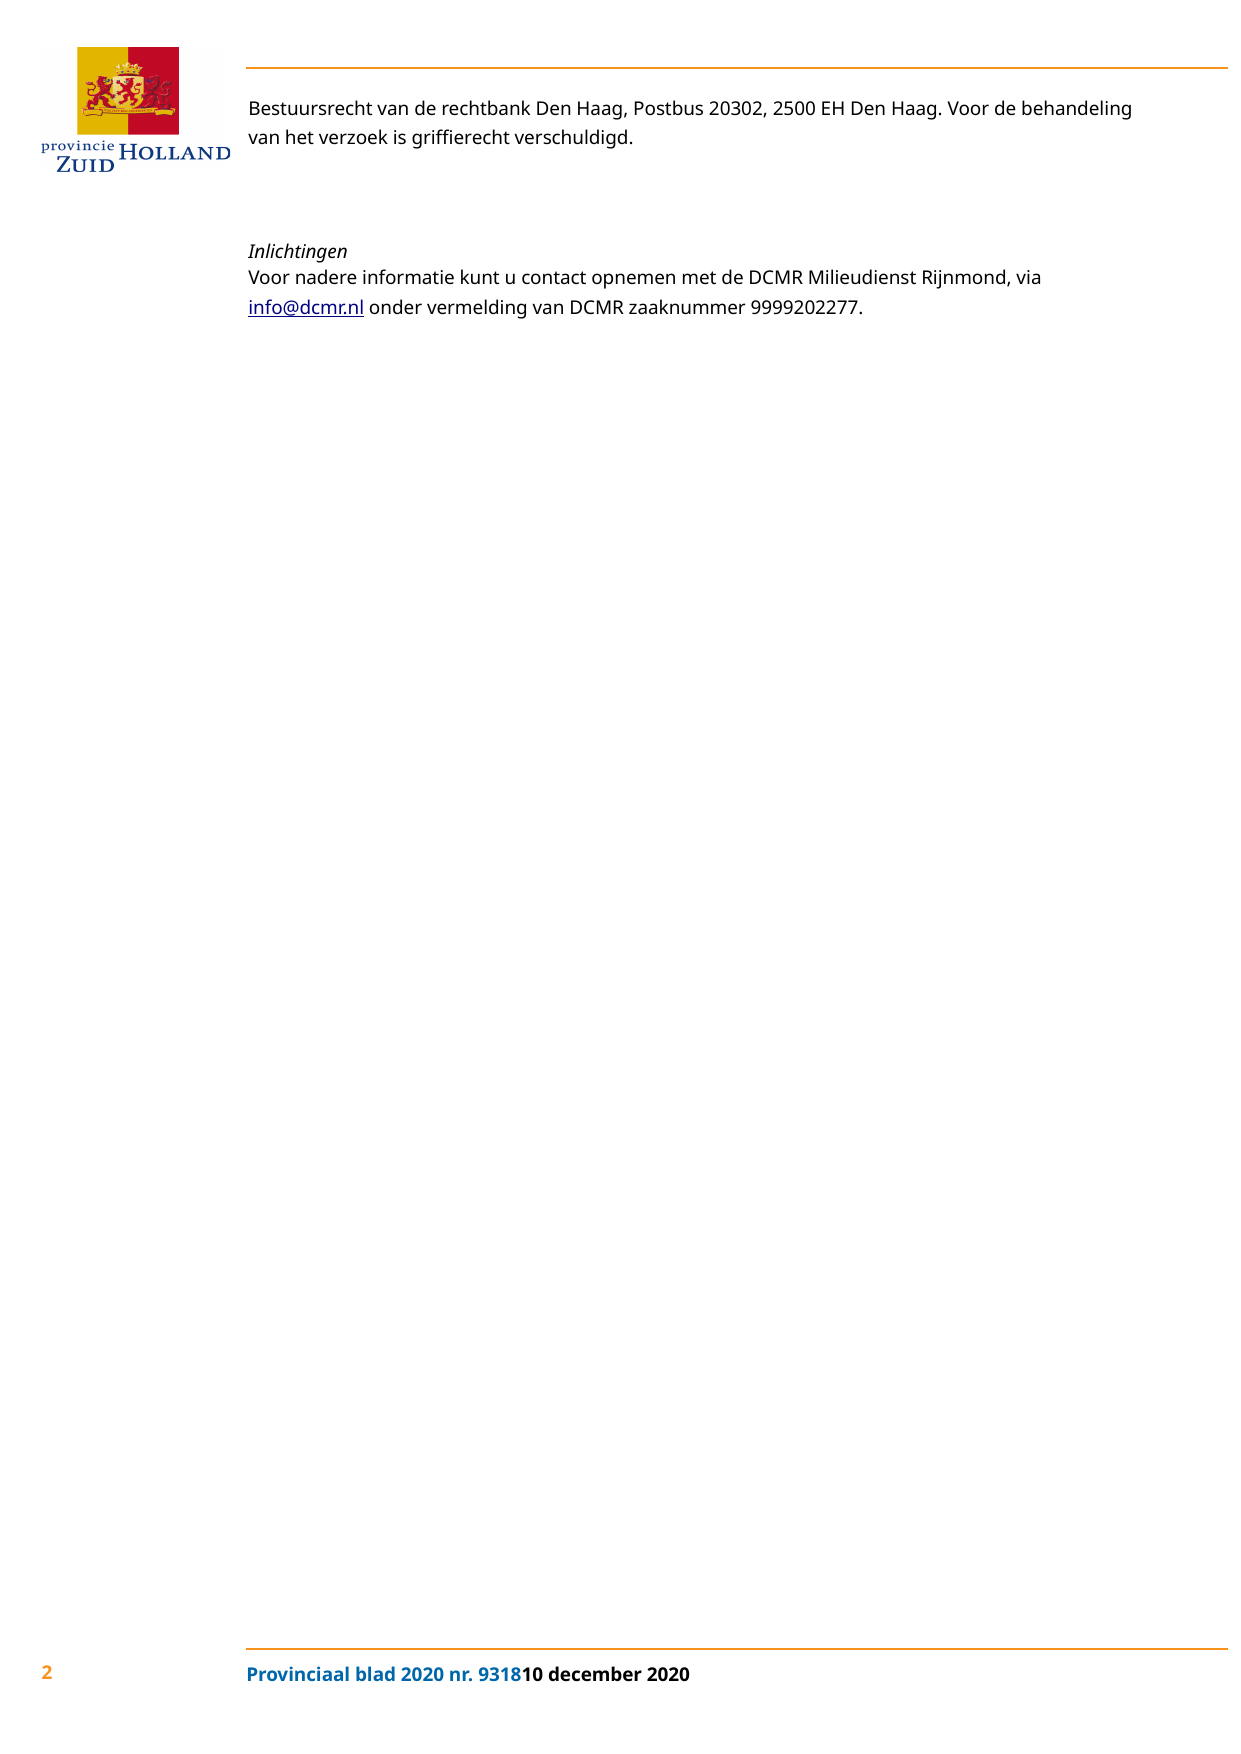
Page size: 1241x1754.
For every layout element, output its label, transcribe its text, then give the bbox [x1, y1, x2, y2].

picture [41, 47, 231, 172]
text Inlichtingen [248, 239, 1152, 264]
text Voor nadere informatie kunt u contact opnemen met de DCMR Milieudienst Rijnmond, via info@dcmr.nl onder vermelding van DCMR zaaknummer 9999202277. [248, 264, 1152, 320]
text Bestuursrecht van de rechtbank Den Haag, Postbus 20302, 2500 EH Den Haag. Voor de behandeling van het verzoek is griffierecht verschuldigd. [248, 95, 1152, 150]
